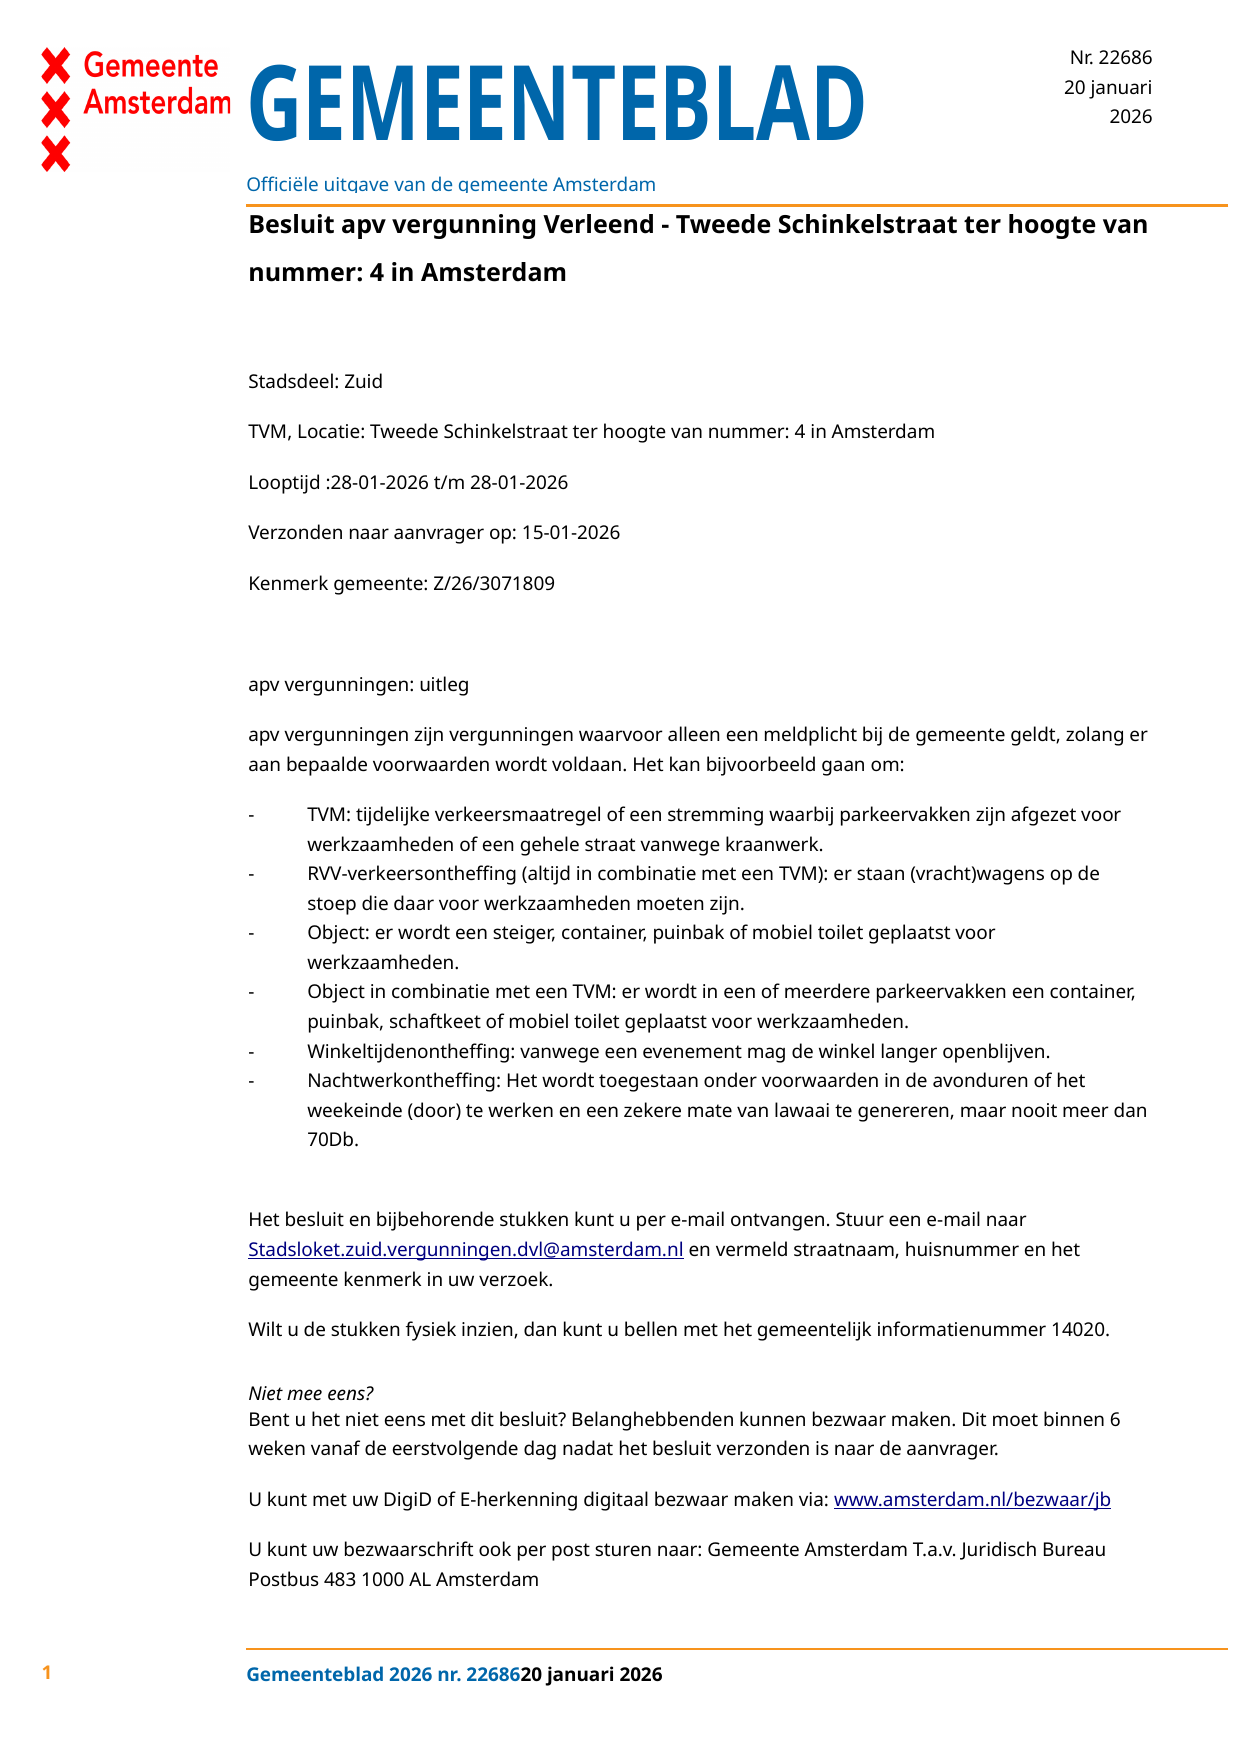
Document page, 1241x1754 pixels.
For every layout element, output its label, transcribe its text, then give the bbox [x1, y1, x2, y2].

list Winkeltijdenontheffing: vanwege een evenement mag de winkel langer openblijven. [248, 1038, 1152, 1064]
list Nachtwerkontheffing: Het wordt toegestaan onder voorwaarden in de avonduren of het weekeinde (door) te werken en een zekere mate van lawaai te genereren, maar nooit meer dan 70Db. [248, 1067, 1152, 1152]
list Object in combinatie met een TVM: er wordt in een of meerdere parkeervakken een container, puinbak, schaftkeet of mobiel toilet geplaatst voor werkzaamheden. [248, 979, 1152, 1034]
text U kunt uw bezwaarschrift ook per post sturen naar: Gemeente Amsterdam T.a.v. Juridisch Bureau Postbus 483 1000 AL Amsterdam [248, 1536, 1152, 1592]
text apv vergunningen: uitleg [248, 671, 1152, 697]
list Object: er wordt een steiger, container, puinbak of mobiel toilet geplaatst voor werkzaamheden. [248, 919, 1152, 975]
text U kunt met uw DigiD of E-herkenning digitaal bezwaar maken via: www.amsterdam.nl/bezwaar/jb [248, 1486, 1152, 1512]
text Het besluit en bijbehorende stukken kunt u per e-mail ontvangen. Stuur een e-mail naar Stadsloket.zuid.vergunningen.dvl@amsterdam.nl en vermeld straatnaam, huisnummer en het gemeente kenmerk in uw verzoek. [248, 1207, 1152, 1292]
text Verzonden naar aanvrager op: 15-01-2026 [248, 519, 1152, 545]
text Wilt u de stukken fysiek inzien, dan kunt u bellen met het gemeentelijk informatienummer 14020. [248, 1316, 1152, 1342]
text apv vergunningen zijn vergunningen waarvoor alleen een meldplicht bij de gemeente geldt, zolang er aan bepaalde voorwaarden wordt voldaan. Het kan bijvoorbeeld gaan om: [248, 721, 1152, 777]
text Niet mee eens? [248, 1380, 1152, 1406]
text Besluit apv vergunning Verleend - Tweede Schinkelstraat ter hoogte van nummer: 4 in Amsterdam [248, 207, 1152, 288]
text TVM, Locatie: Tweede Schinkelstraat ter hoogte van nummer: 4 in Amsterdam [248, 419, 1152, 444]
text Stadsdeel: Zuid [248, 368, 1152, 394]
picture [41, 47, 231, 172]
list TVM: tijdelijke verkeersmaatregel of een stremming waarbij parkeervakken zijn afgezet voor werkzaamheden of een gehele straat vanwege kraanwerk. [248, 801, 1152, 857]
list RVV-verkeersontheffing (altijd in combinatie met een TVM): er staan (vracht)wagens op de stoep die daar voor werkzaamheden moeten zijn. [248, 860, 1152, 916]
text Kenmerk gemeente: Z/26/3071809 [248, 570, 1152, 596]
text Bent u het niet eens met dit besluit? Belanghebbenden kunnen bezwaar maken. Dit moet binnen 6 weken vanaf de eerstvolgende dag nadat het besluit verzonden is naar de aanvrager. [248, 1406, 1152, 1461]
text Looptijd :28-01-2026 t/m 28-01-2026 [248, 469, 1152, 495]
